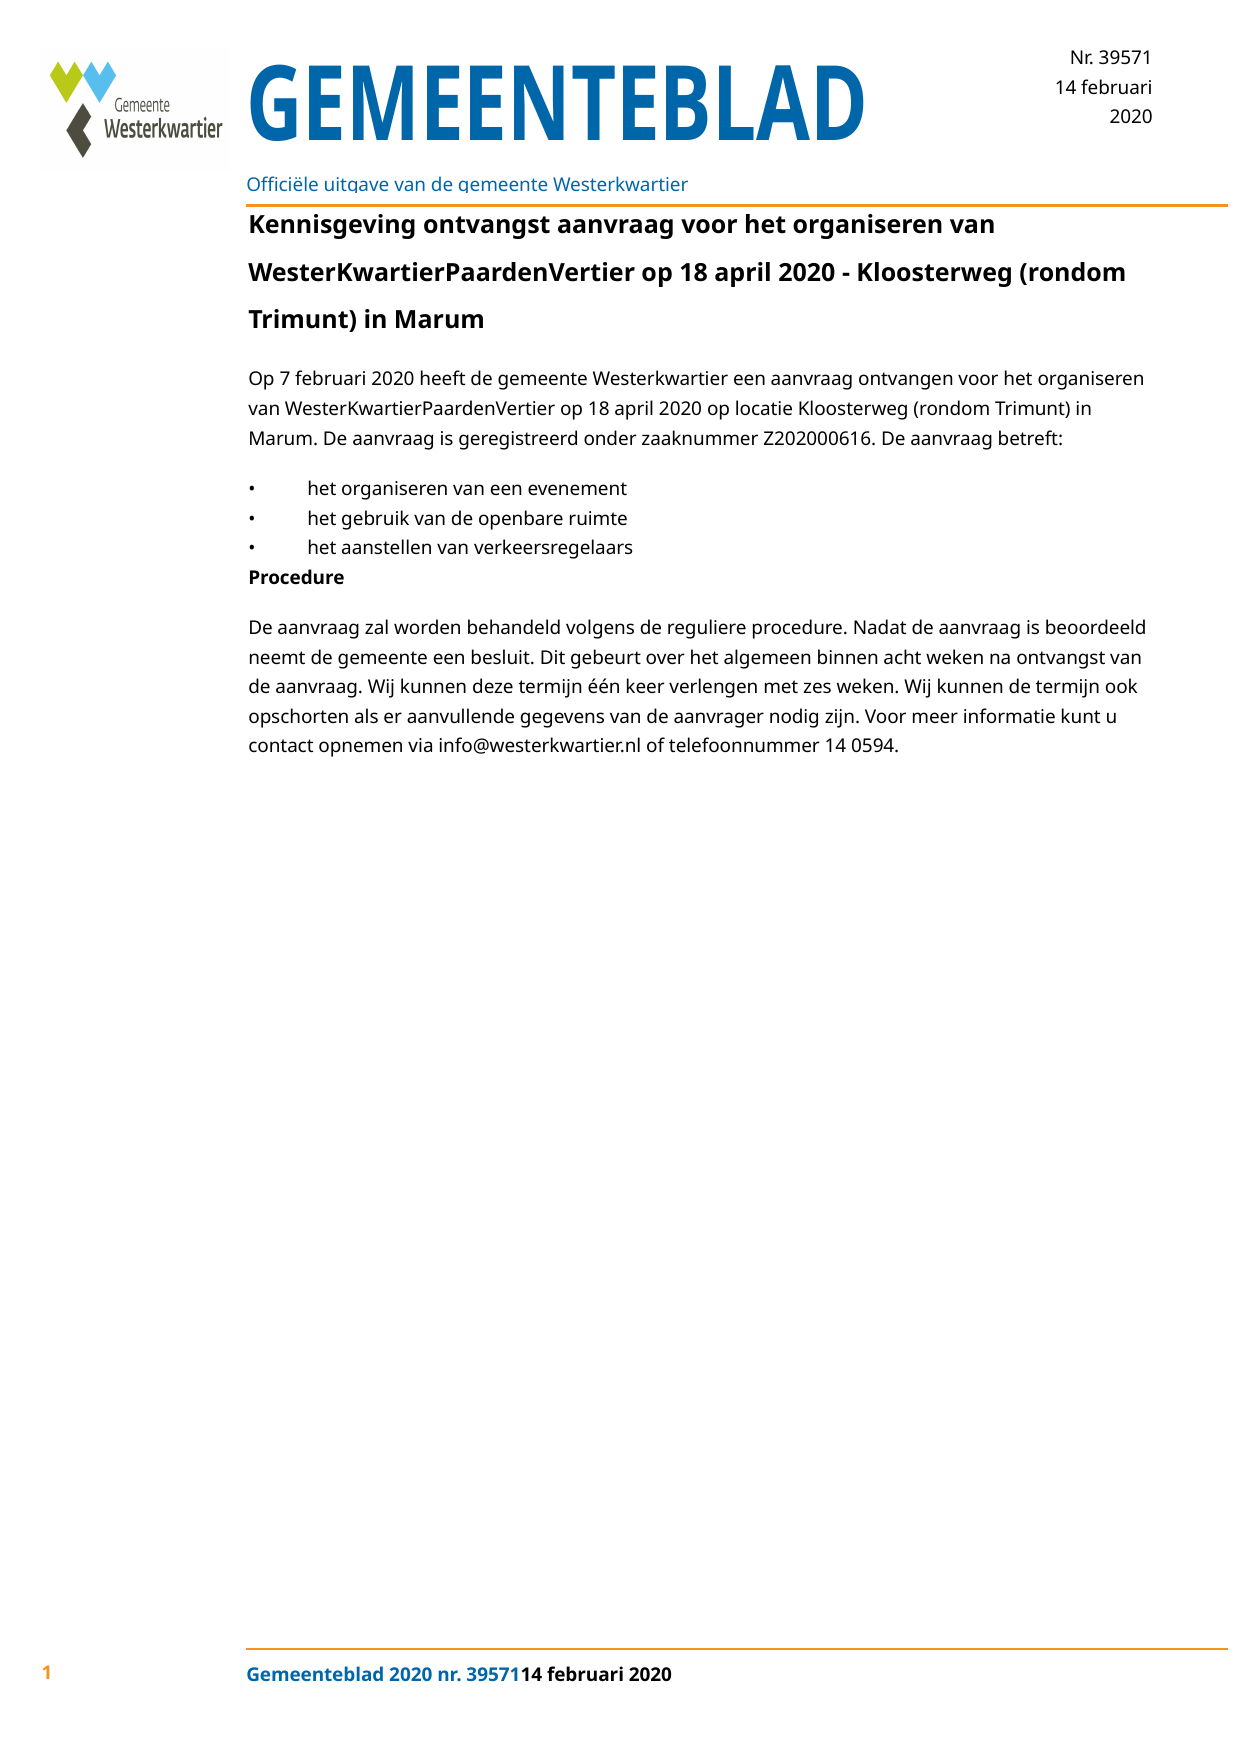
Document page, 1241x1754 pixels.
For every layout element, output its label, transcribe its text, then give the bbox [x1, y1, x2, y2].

list het aanstellen van verkeersregelaars [248, 534, 1152, 560]
list het organiseren van een evenement [248, 475, 1152, 501]
text De aanvraag zal worden behandeld volgens de reguliere procedure. Nadat de aanvraag is beoordeeld neemt de gemeente een besluit. Dit gebeurt over het algemeen binnen acht weken na ontvangst van de aanvraag. Wij kunnen deze termijn één keer verlengen met zes weken. Wij kunnen de termijn ook opschorten als er aanvullende gegevens van de aanvrager nodig zijn. Voor meer informatie kunt u contact opnemen via info@westerkwartier.nl of telefoonnummer 14 0594. [248, 614, 1152, 758]
text Kennisgeving ontvangst aanvraag voor het organiseren van WesterKwartierPaardenVertier op 18 april 2020 - Kloosterweg (rondom Trimunt) in Marum [248, 207, 1152, 336]
list het gebruik van de openbare ruimte [248, 505, 1152, 530]
picture [41, 47, 231, 172]
text Op 7 februari 2020 heeft de gemeente Westerkwartier een aanvraag ontvangen voor het organiseren van WesterKwartierPaardenVertier op 18 april 2020 op locatie Kloosterweg (rondom Trimunt) in Marum. De aanvraag is geregistreerd onder zaaknummer Z202000616. De aanvraag betreft: [248, 366, 1152, 450]
text Procedure [248, 564, 1152, 589]
